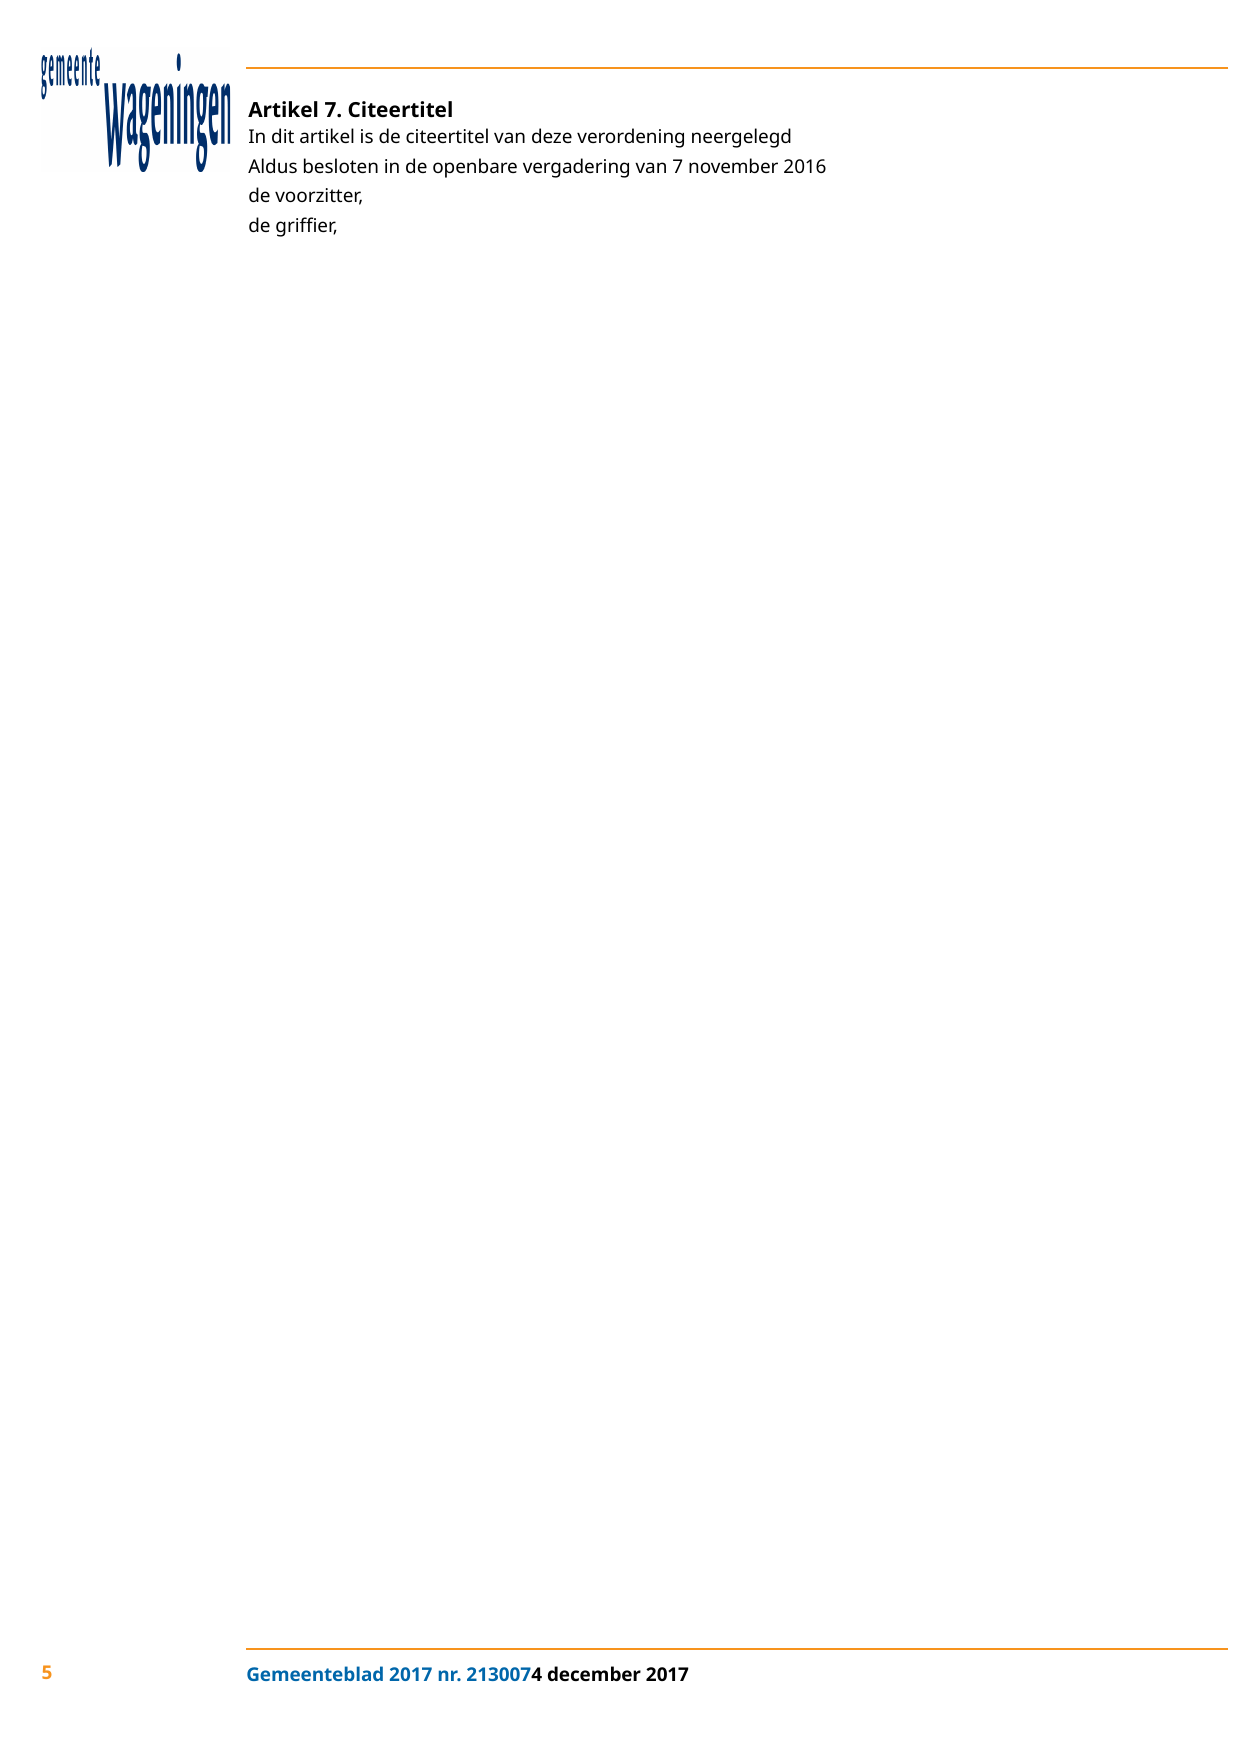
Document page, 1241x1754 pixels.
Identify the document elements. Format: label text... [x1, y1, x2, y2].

picture [41, 47, 231, 172]
text de voorzitter, [248, 182, 1152, 208]
text de griffier, [248, 212, 1152, 238]
text In dit artikel is de citeertitel van deze verordening neergelegd [248, 123, 1152, 149]
text Artikel 7. Citeertitel [248, 95, 1152, 123]
text Aldus besloten in de openbare vergadering van 7 november 2016 [248, 153, 1152, 178]
